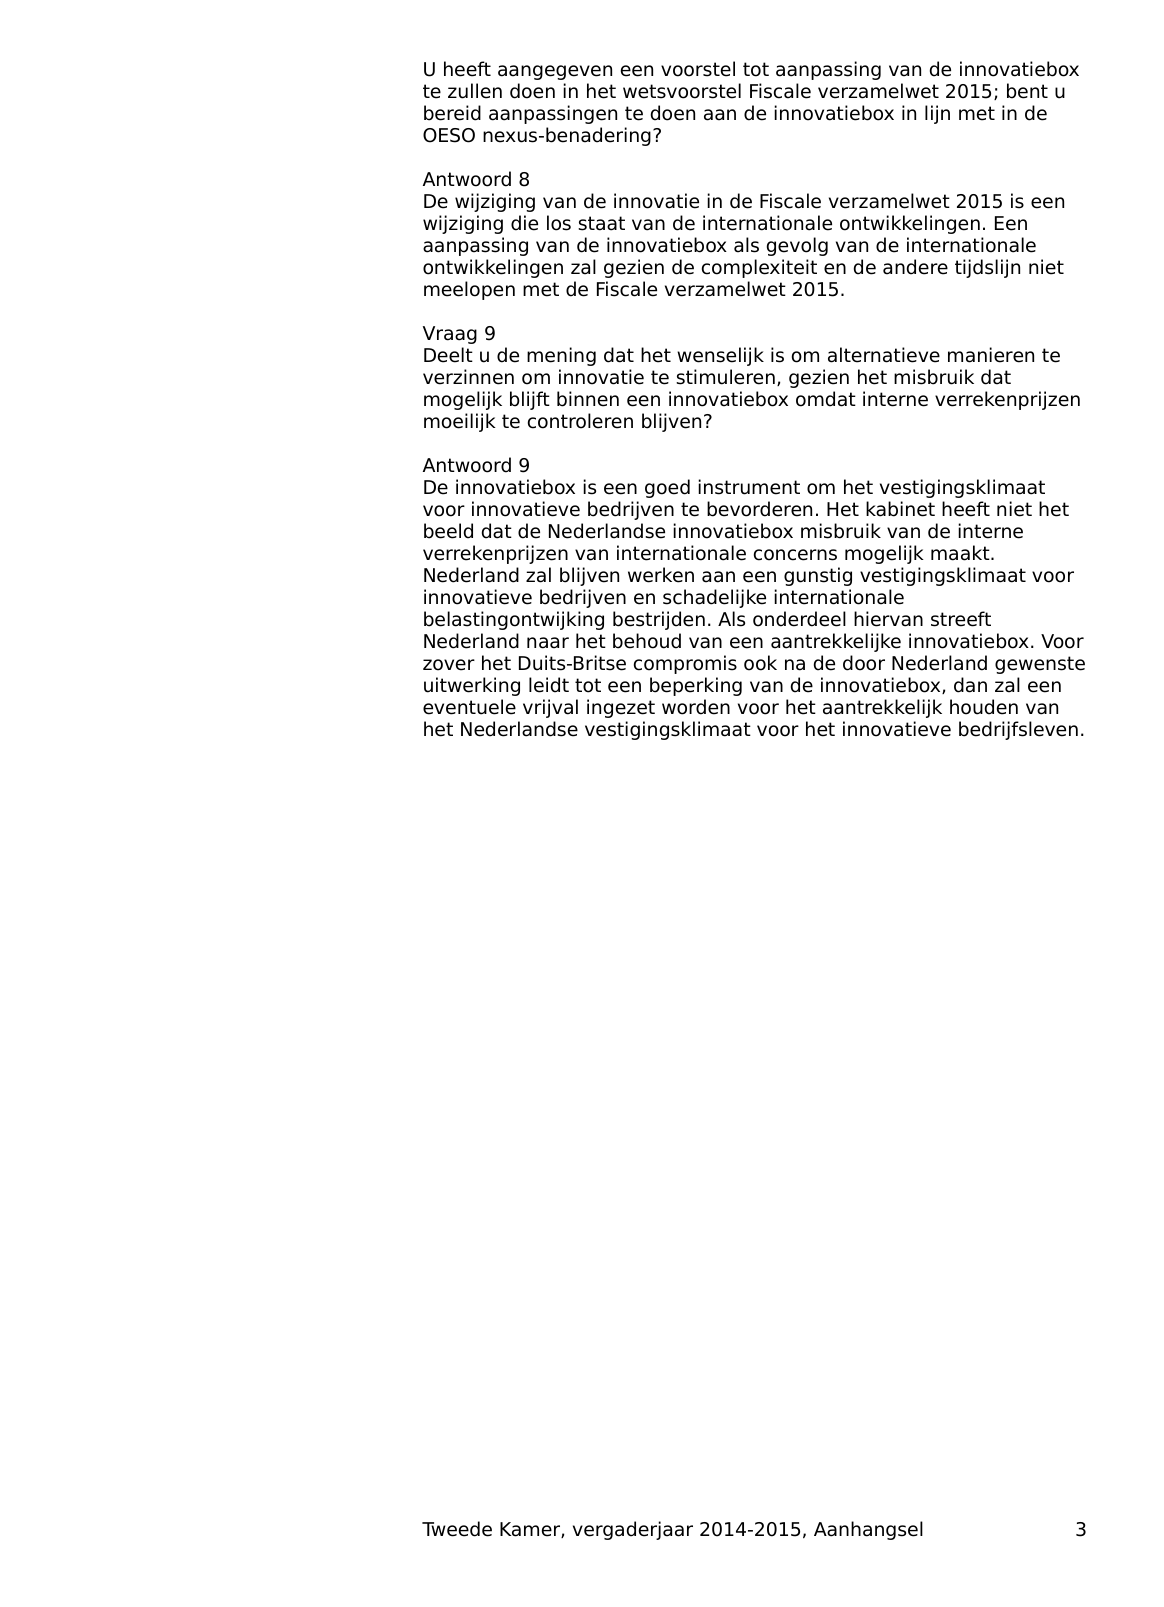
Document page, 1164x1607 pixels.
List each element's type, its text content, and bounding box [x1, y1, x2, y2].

text Antwoord 8 [422, 169, 1087, 191]
text Deelt u de mening dat het wenselijk is om alternatieve manieren te verzinnen om innovatie te stimuleren, gezien het misbruik dat mogelijk blijft binnen een innovatiebox omdat interne verrekenprijzen moeilijk te controleren blijven? [422, 345, 1087, 433]
text Vraag 9 [422, 323, 1087, 345]
text U heeft aangegeven een voorstel tot aanpassing van de innovatiebox te zullen doen in het wetsvoorstel Fiscale verzamelwet 2015; bent u bereid aanpassingen te doen aan de innovatiebox in lijn met in de OESO nexus-benadering? [422, 59, 1087, 147]
text De wijziging van de innovatie in de Fiscale verzamelwet 2015 is een wijziging die los staat van de internationale ontwikkelingen. Een aanpassing van de innovatiebox als gevolg van de internationale ontwikkelingen zal gezien de complexiteit en de andere tijdslijn niet meelopen met de Fiscale verzamelwet 2015. [422, 191, 1087, 301]
text De innovatiebox is een goed instrument om het vestigingsklimaat voor innovatieve bedrijven te bevorderen. Het kabinet heeft niet het beeld dat de Nederlandse innovatiebox misbruik van de interne verrekenprijzen van internationale concerns mogelijk maakt. Nederland zal blijven werken aan een gunstig vestigingsklimaat voor innovatieve bedrijven en schadelijke internationale belastingontwijking bestrijden. Als onderdeel hiervan streeft Nederland naar het behoud van een aantrekkelijke innovatiebox. Voor zover het Duits-Britse compromis ook na de door Nederland gewenste uitwerking leidt tot een beperking van de innovatiebox, dan zal een eventuele vrijval ingezet worden voor het aantrekkelijk houden van het Nederlandse vestigingsklimaat voor het innovatieve bedrijfsleven. [422, 477, 1087, 741]
text Antwoord 9 [422, 455, 1087, 477]
